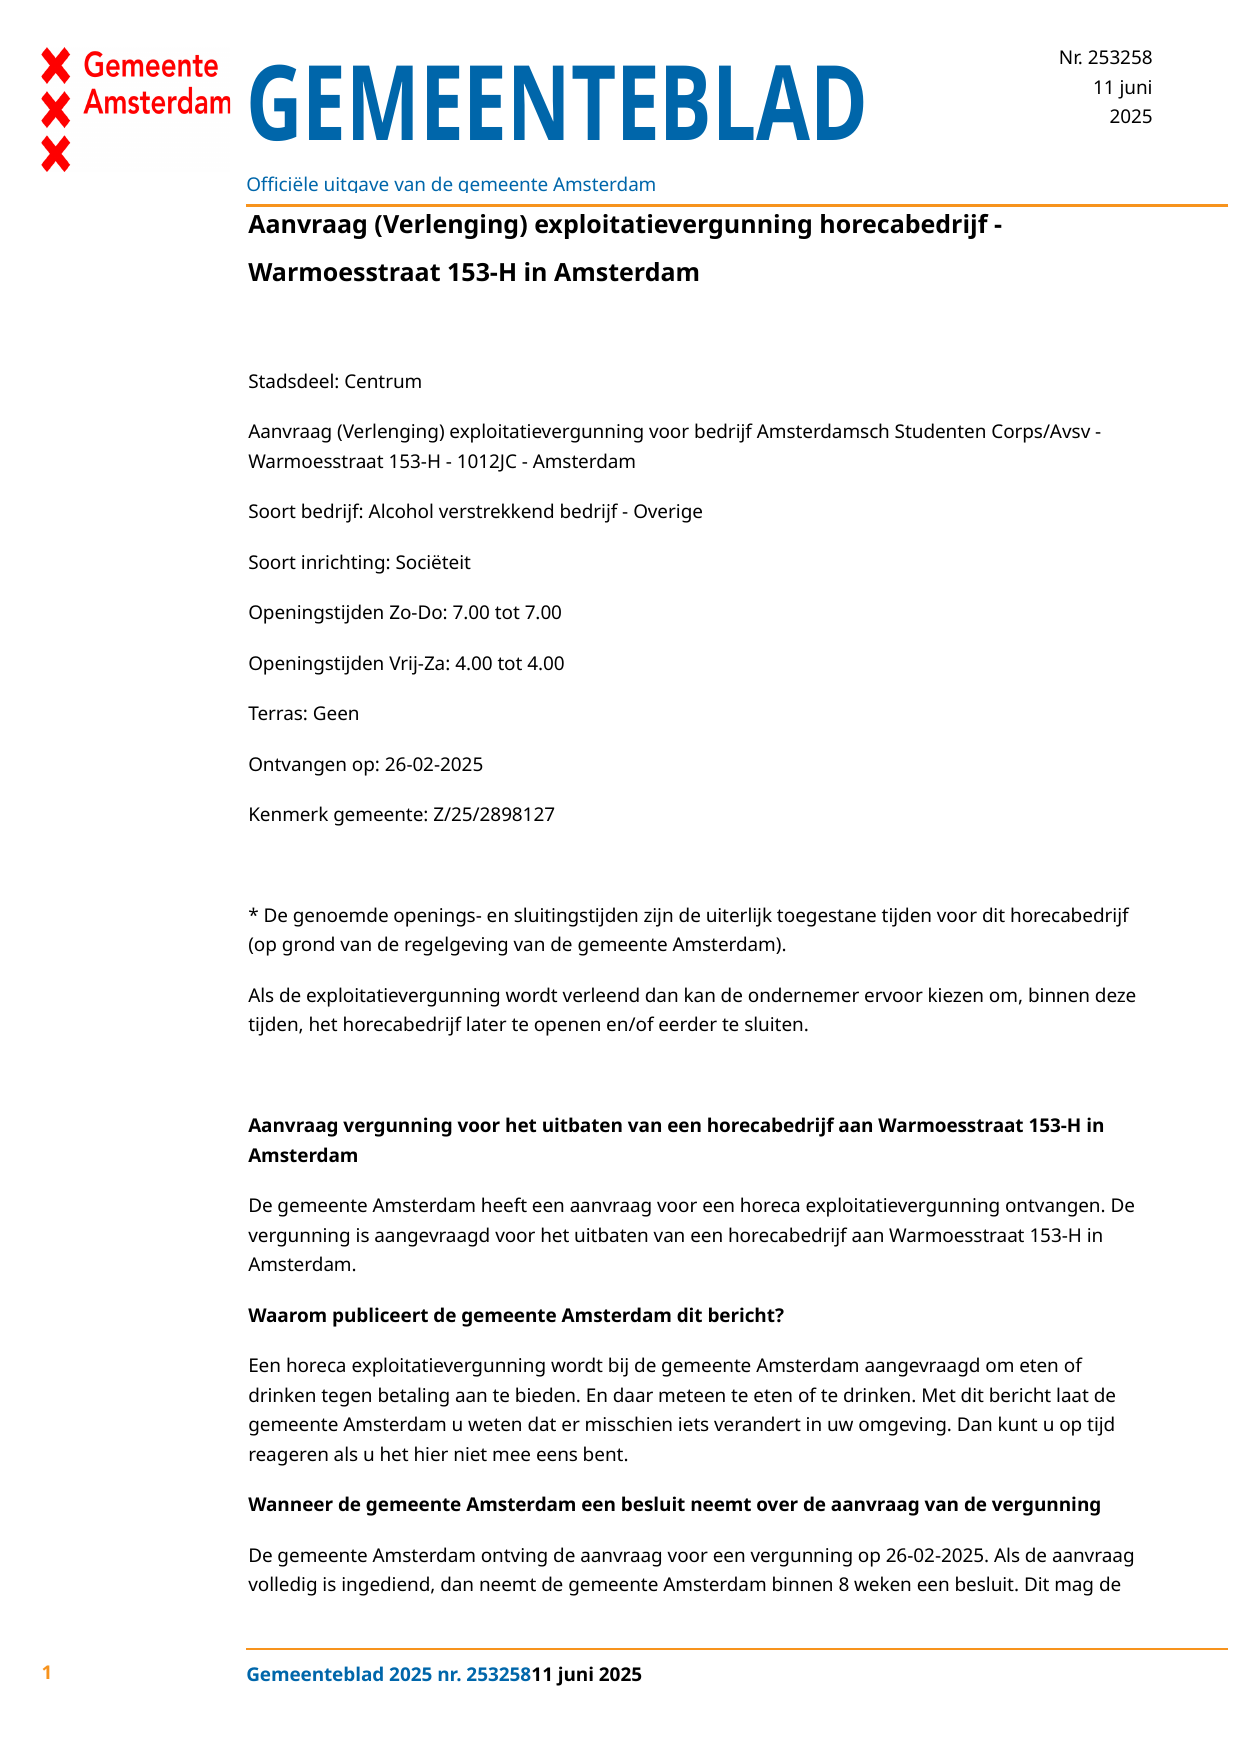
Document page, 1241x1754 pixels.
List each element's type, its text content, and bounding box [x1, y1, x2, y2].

text Aanvraag vergunning voor het uitbaten van een horecabedrijf aan Warmoesstraat 153-H in Amsterdam [248, 1112, 1152, 1168]
text Stadsdeel: Centrum [248, 368, 1152, 394]
text Openingstijden Vrij-Za: 4.00 tot 4.00 [248, 650, 1152, 676]
text Wanneer de gemeente Amsterdam een besluit neemt over de aanvraag van de vergunning [248, 1492, 1152, 1517]
text Waarom publiceert de gemeente Amsterdam dit bericht? [248, 1302, 1152, 1328]
text Ontvangen op: 26-02-2025 [248, 751, 1152, 777]
text De gemeente Amsterdam heeft een aanvraag voor een horeca exploitatievergunning ontvangen. De vergunning is aangevraagd voor het uitbaten van een horecabedrijf aan Warmoesstraat 153-H in Amsterdam. [248, 1192, 1152, 1277]
text Soort bedrijf: Alcohol verstrekkend bedrijf - Overige [248, 499, 1152, 524]
text De gemeente Amsterdam ontving de aanvraag voor een vergunning op 26-02-2025. Als de aanvraag volledig is ingediend, dan neemt de gemeente Amsterdam binnen 8 weken een besluit. Dit mag de [248, 1542, 1152, 1597]
text Soort inrichting: Sociëteit [248, 549, 1152, 575]
text Kenmerk gemeente: Z/25/2898127 [248, 801, 1152, 827]
text Als de exploitatievergunning wordt verleend dan kan de ondernemer ervoor kiezen om, binnen deze tijden, het horecabedrijf later te openen en/of eerder te sluiten. [248, 982, 1152, 1037]
text Aanvraag (Verlenging) exploitatievergunning horecabedrijf - Warmoesstraat 153-H in Amsterdam [248, 207, 1152, 288]
text Terras: Geen [248, 700, 1152, 726]
text Een horeca exploitatievergunning wordt bij de gemeente Amsterdam aangevraagd om eten of drinken tegen betaling aan te bieden. En daar meteen te eten of te drinken. Met dit bericht laat de gemeente Amsterdam u weten dat er misschien iets verandert in uw omgeving. Dan kunt u op tijd reageren als u het hier niet mee eens bent. [248, 1352, 1152, 1467]
text * De genoemde openings- en sluitingstijden zijn de uiterlijk toegestane tijden voor dit horecabedrijf (op grond van de regelgeving van de gemeente Amsterdam). [248, 902, 1152, 957]
picture [41, 47, 231, 172]
text Openingstijden Zo-Do: 7.00 tot 7.00 [248, 599, 1152, 625]
text Aanvraag (Verlenging) exploitatievergunning voor bedrijf Amsterdamsch Studenten Corps/Avsv - Warmoesstraat 153-H - 1012JC - Amsterdam [248, 419, 1152, 474]
